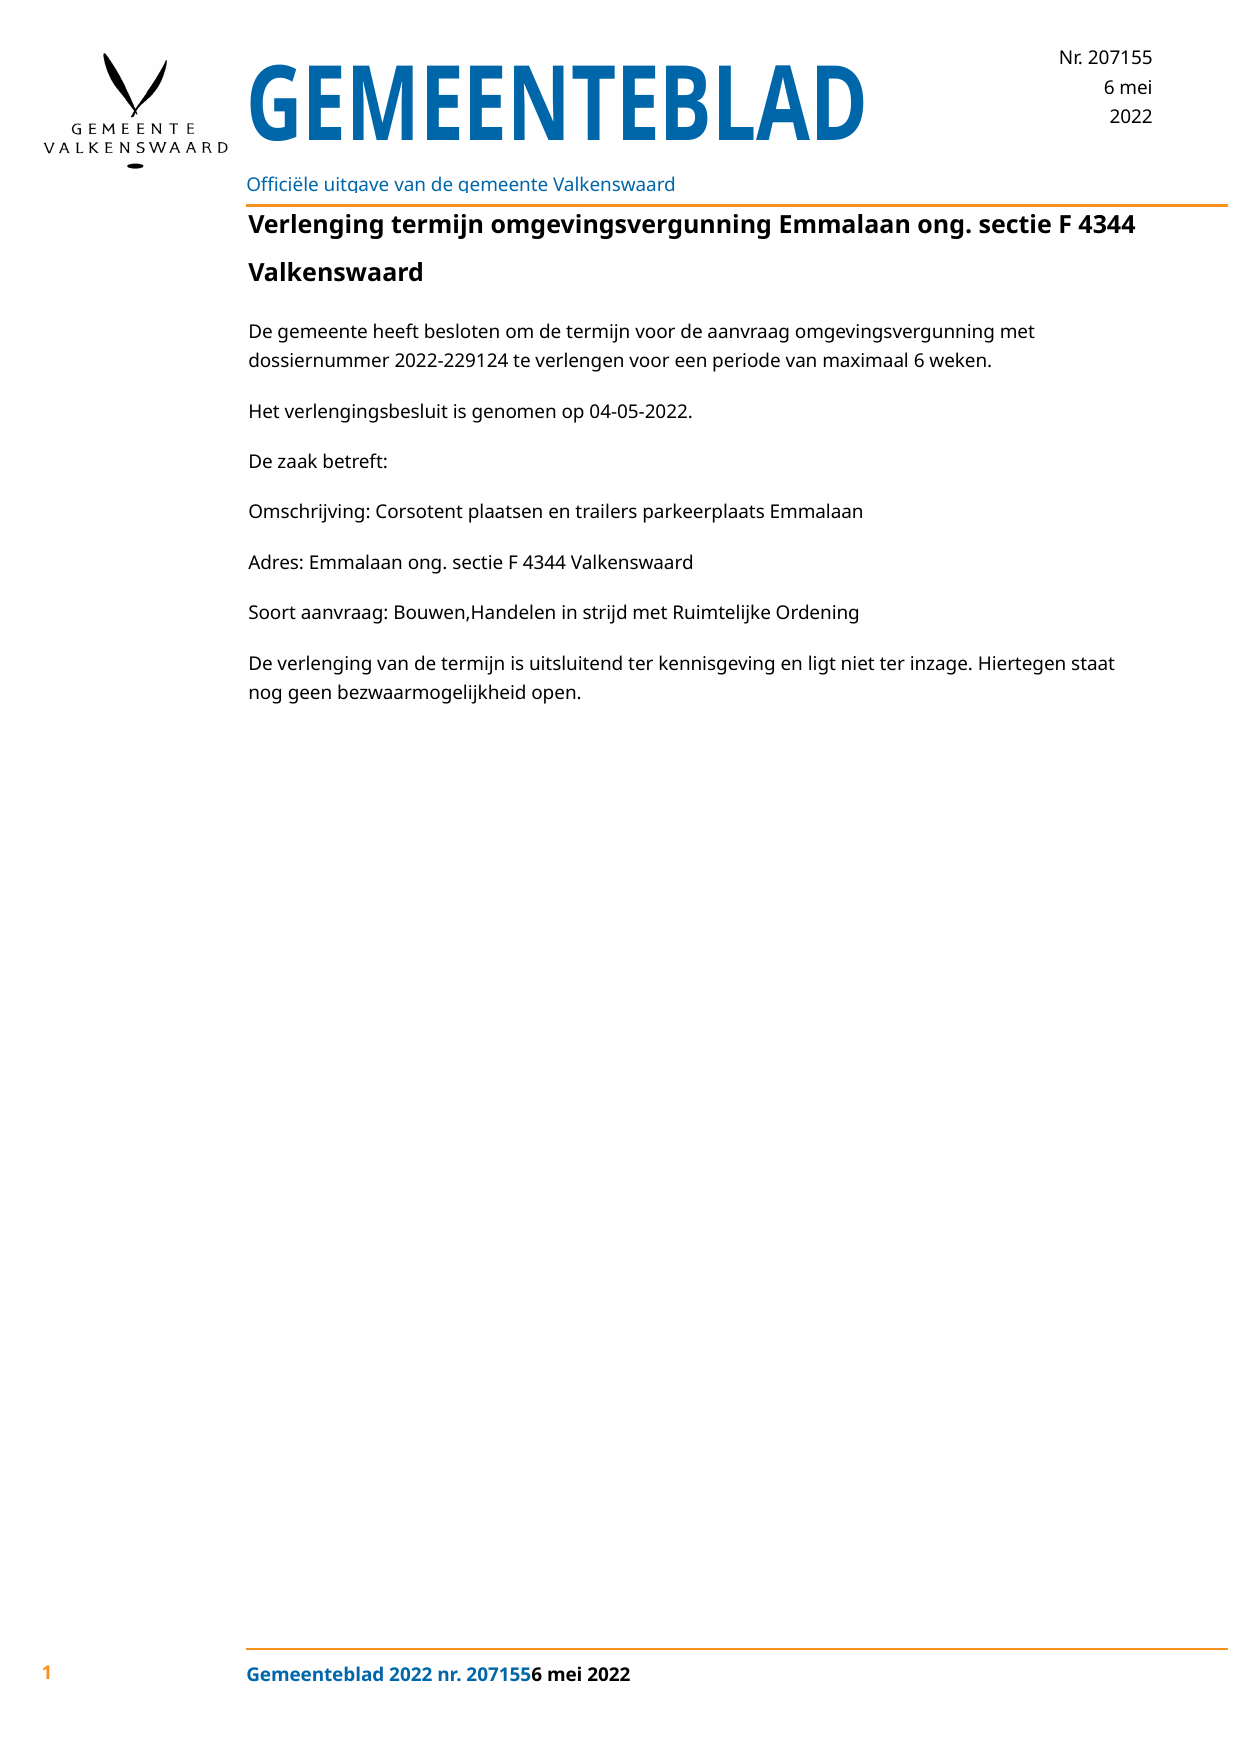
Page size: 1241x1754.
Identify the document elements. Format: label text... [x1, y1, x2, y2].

text De verlenging van de termijn is uitsluitend ter kennisgeving en ligt niet ter inzage. Hiertegen staat nog geen bezwaarmogelijkheid open. [248, 650, 1152, 705]
text Het verlengingsbesluit is genomen op 04-05-2022. [248, 398, 1152, 424]
picture [41, 47, 231, 172]
text De zaak betreft: [248, 448, 1152, 474]
text De gemeente heeft besloten om de termijn voor de aanvraag omgevingsvergunning met dossiernummer 2022-229124 te verlengen voor een periode van maximaal 6 weken. [248, 318, 1152, 373]
text Omschrijving: Corsotent plaatsen en trailers parkeerplaats Emmalaan [248, 499, 1152, 524]
text Soort aanvraag: Bouwen,Handelen in strijd met Ruimtelijke Ordening [248, 599, 1152, 625]
text Adres: Emmalaan ong. sectie F 4344 Valkenswaard [248, 549, 1152, 575]
text Verlenging termijn omgevingsvergunning Emmalaan ong. sectie F 4344 Valkenswaard [248, 207, 1152, 288]
